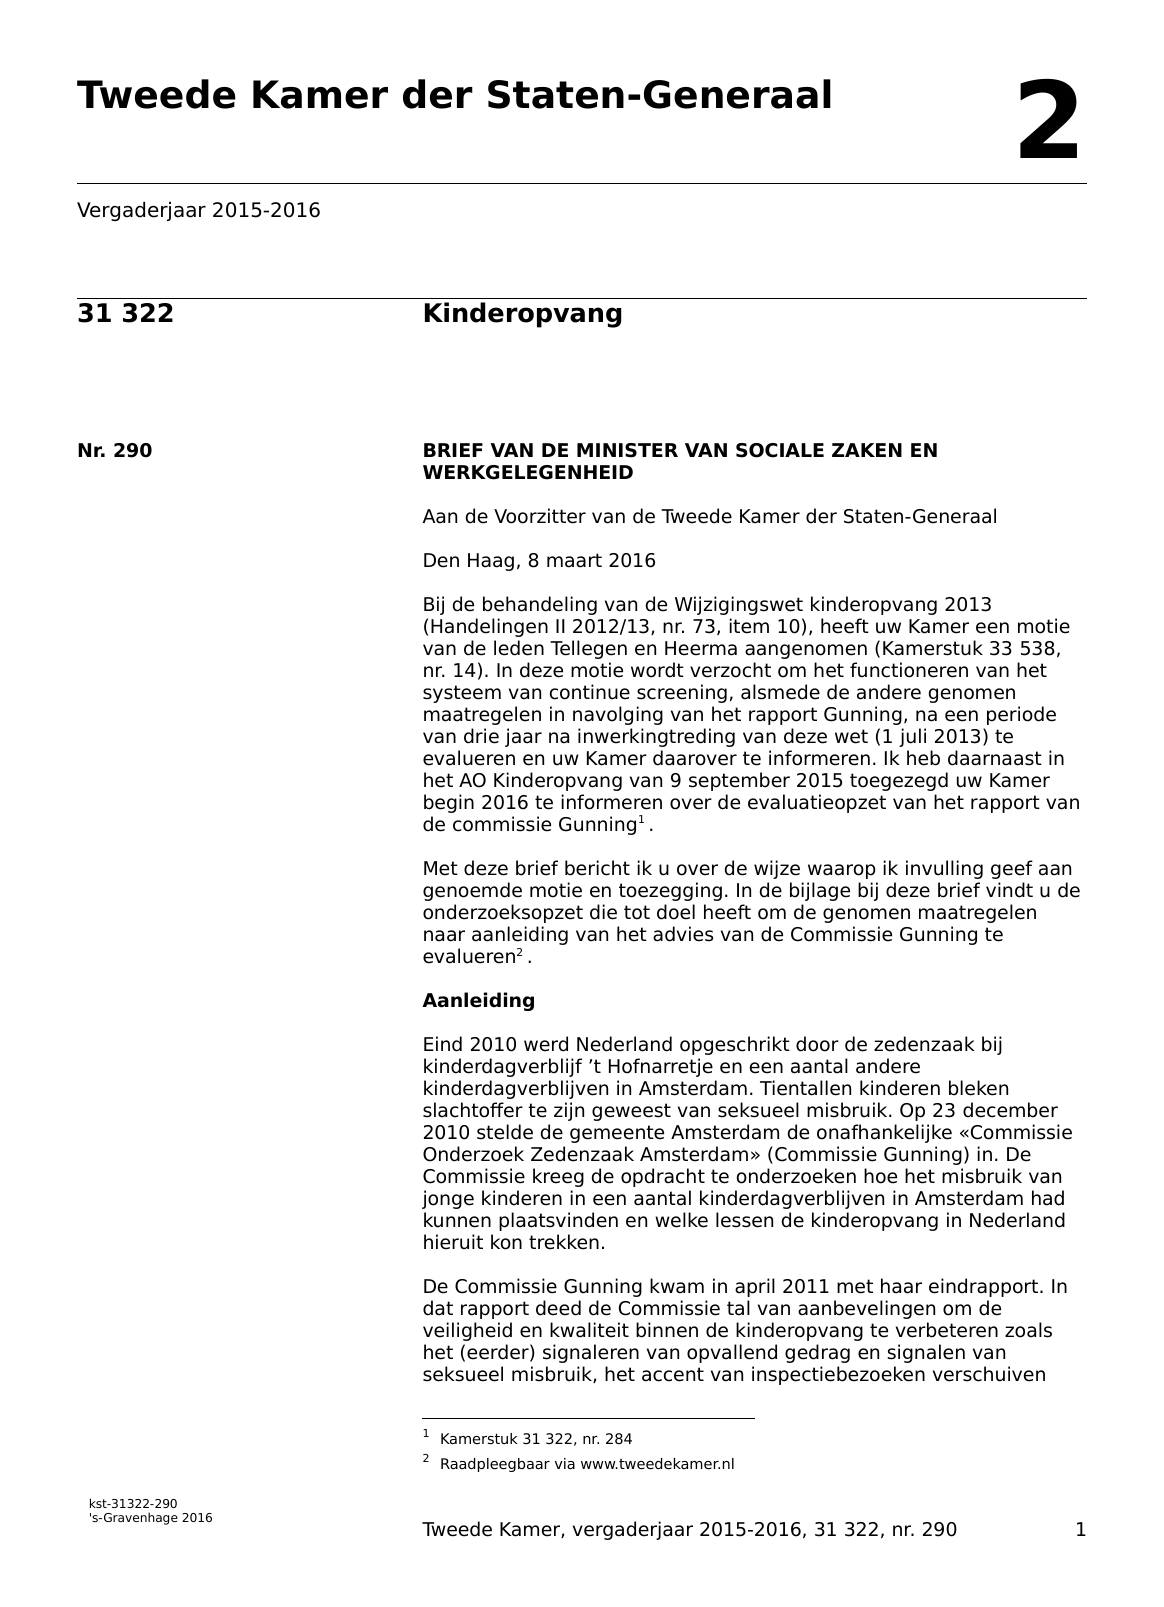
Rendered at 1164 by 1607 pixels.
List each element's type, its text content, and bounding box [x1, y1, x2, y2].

table_cell Vergaderjaar 2015-2016 [77, 184, 1087, 298]
text Eind 2010 werd Nederland opgeschrikt door de zedenzaak bij kinderdagverblijf ’t Hofnarretje en een aantal andere kinderdagverblijven in Amsterdam. Tientallen kinderen bleken slachtoffer te zijn geweest van seksueel misbruik. Op 23 december 2010 stelde de gemeente Amsterdam de onafhankelijke «Commissie Onderzoek Zedenzaak Amsterdam» (Commissie Gunning) in. De Commissie kreeg de opdracht te onderzoeken hoe het misbruik van jonge kinderen in een aantal kinderdagverblijven in Amsterdam had kunnen plaatsvinden en welke lessen de kinderopvang in Nederland hieruit kon trekken. [422, 1034, 1087, 1254]
text Den Haag, 8 maart 2016 [422, 550, 1087, 572]
text Met deze brief bericht ik u over de wijze waarop ik invulling geef aan genoemde motie en toezegging. In de bijlage bij deze brief vindt u de onderzoeksopzet die tot doel heeft om de genomen maatregelen naar aanleiding van het advies van de Commissie Gunning te evalueren. [422, 858, 1087, 968]
subtitle Nr. 290 BRIEF VAN DE MINISTER VAN SOCIALE ZAKEN EN WERKGELEGENHEID [77, 440, 1087, 484]
table_header 2 [886, 59, 1087, 183]
table_header Tweede Kamer der Staten-Generaal [77, 59, 886, 183]
text Bij de behandeling van de Wijzigingswet kinderopvang 2013 (Handelingen II 2012/13, nr. 73, item 10), heeft uw Kamer een motie van de leden Tellegen en Heerma aangenomen (Kamerstuk 33 538, nr. 14). In deze motie wordt verzocht om het functioneren van het systeem van continue screening, alsmede de andere genomen maatregelen in navolging van het rapport Gunning, na een periode van drie jaar na inwerkingtreding van deze wet (1 juli 2013) te evalueren en uw Kamer daarover te informeren. Ik heb daarnaast in het AO Kinderopvang van 9 september 2015 toegezegd uw Kamer begin 2016 te informeren over de evaluatieopzet van het rapport van de commissie Gunning. [422, 594, 1087, 836]
subtitle 31 322 Kinderopvang [77, 299, 1087, 329]
text Aan de Voorzitter van de Tweede Kamer der Staten-Generaal [422, 506, 1087, 528]
subtitle Aanleiding [422, 990, 1087, 1012]
text Raadpleegbaar via www.tweedekamer.nl [422, 1452, 1087, 1474]
text Kamerstuk 31 322, nr. 284 [422, 1427, 1087, 1449]
text 's-Gravenhage 2016 [88, 1511, 323, 1525]
text De Commissie Gunning kwam in april 2011 met haar eindrapport. In dat rapport deed de Commissie tal van aanbevelingen om de veiligheid en kwaliteit binnen de kinderopvang te verbeteren zoals het (eerder) signaleren van opvallend gedrag en signalen van seksueel misbruik, het accent van inspectiebezoeken verschuiven [422, 1276, 1087, 1386]
text kst-31322-290 [88, 1497, 323, 1511]
